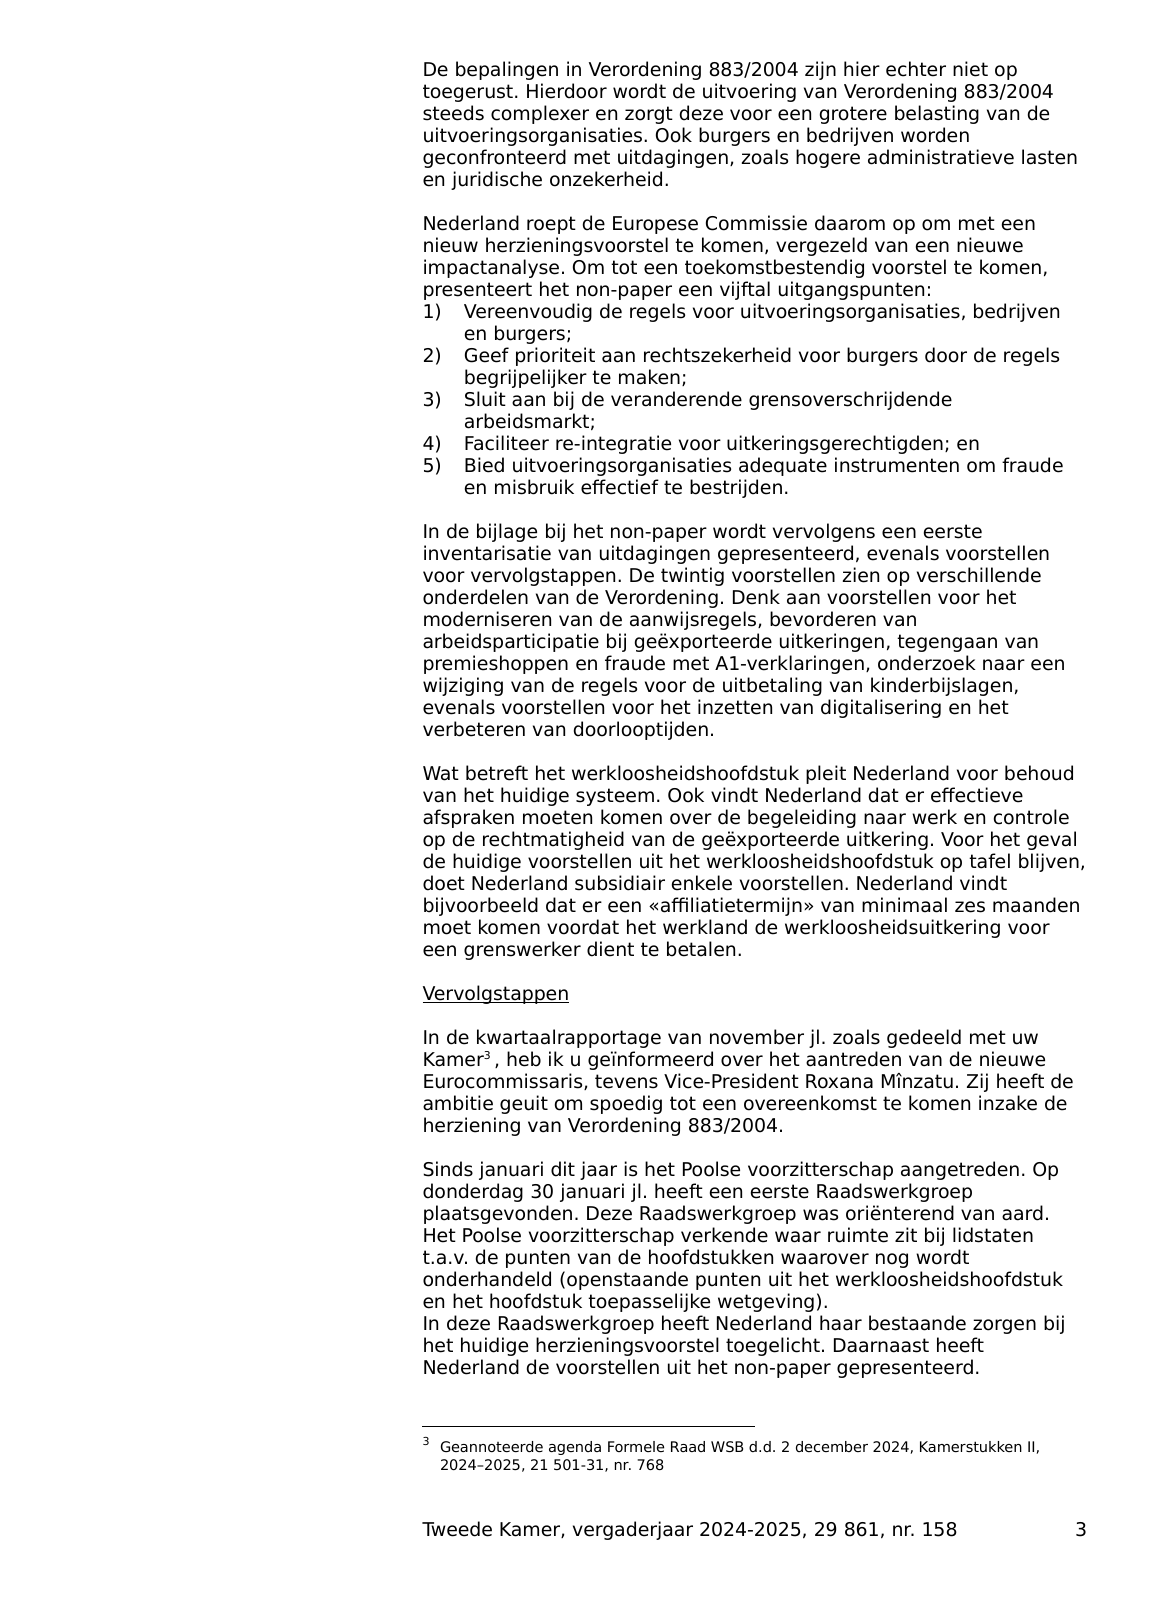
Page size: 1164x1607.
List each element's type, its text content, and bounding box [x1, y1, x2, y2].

text In de bijlage bij het non-paper wordt vervolgens een eerste inventarisatie van uitdagingen gepresenteerd, evenals voorstellen voor vervolgstappen. De twintig voorstellen zien op verschillende onderdelen van de Verordening. Denk aan voorstellen voor het moderniseren van de aanwijsregels, bevorderen van arbeidsparticipatie bij geëxporteerde uitkeringen, tegengaan van premieshoppen en fraude met A1-verklaringen, onderzoek naar een wijziging van de regels voor de uitbetaling van kinderbijslagen, evenals voorstellen voor het inzetten van digitalisering en het verbeteren van doorlooptijden. [422, 521, 1087, 741]
text In deze Raadswerkgroep heeft Nederland haar bestaande zorgen bij het huidige herzieningsvoorstel toegelicht. Daarnaast heeft Nederland de voorstellen uit het non-paper gepresenteerd. [422, 1313, 1087, 1379]
text Sinds januari dit jaar is het Poolse voorzitterschap aangetreden. Op donderdag 30 januari jl. heeft een eerste Raadswerkgroep plaatsgevonden. Deze Raadswerkgroep was oriënterend van aard. Het Poolse voorzitterschap verkende waar ruimte zit bij lidstaten t.a.v. de punten van de hoofdstukken waarover nog wordt onderhandeld (openstaande punten uit het werkloosheidshoofdstuk en het hoofdstuk toepasselijke wetgeving). [422, 1159, 1087, 1313]
text In de kwartaalrapportage van november jl. zoals gedeeld met uw Kamer, heb ik u geïnformeerd over het aantreden van de nieuwe Eurocommissaris, tevens Vice-President Roxana Mînzatu. Zij heeft de ambitie geuit om spoedig tot een overeenkomst te komen inzake de herziening van Verordening 883/2004. [422, 1027, 1087, 1137]
text Wat betreft het werkloosheidshoofdstuk pleit Nederland voor behoud van het huidige systeem. Ook vindt Nederland dat er effectieve afspraken moeten komen over de begeleiding naar werk en controle op de rechtmatigheid van de geëxporteerde uitkering. Voor het geval de huidige voorstellen uit het werkloosheidshoofdstuk op tafel blijven, doet Nederland subsidiair enkele voorstellen. Nederland vindt bijvoorbeeld dat er een «affiliatietermijn» van minimaal zes maanden moet komen voordat het werkland de werkloosheidsuitkering voor een grenswerker dient te betalen. [422, 763, 1087, 961]
text 1) Vereenvoudig de regels voor uitvoeringsorganisaties, bedrijven en burgers; [422, 301, 1087, 345]
text Nederland roept de Europese Commissie daarom op om met een nieuw herzieningsvoorstel te komen, vergezeld van een nieuwe impactanalyse. Om tot een toekomstbestendig voorstel te komen, presenteert het non-paper een vijftal uitgangspunten: [422, 213, 1087, 301]
text Geannoteerde agenda Formele Raad WSB d.d. 2 december 2024, Kamerstukken II, 2024–2025, 21 501-31, nr. 768 [422, 1435, 1087, 1474]
text 3) Sluit aan bij de veranderende grensoverschrijdende arbeidsmarkt; [422, 389, 1087, 433]
text De bepalingen in Verordening 883/2004 zijn hier echter niet op toegerust. Hierdoor wordt de uitvoering van Verordening 883/2004 steeds complexer en zorgt deze voor een grotere belasting van de uitvoeringsorganisaties. Ook burgers en bedrijven worden geconfronteerd met uitdagingen, zoals hogere administratieve lasten en juridische onzekerheid. [422, 59, 1087, 191]
text 4) Faciliteer re-integratie voor uitkeringsgerechtigden; en [422, 433, 1087, 455]
text 2) Geef prioriteit aan rechtszekerheid voor burgers door de regels begrijpelijker te maken; [422, 345, 1087, 389]
subtitle Vervolgstappen [422, 983, 1087, 1005]
text 5) Bied uitvoeringsorganisaties adequate instrumenten om fraude en misbruik effectief te bestrijden. [422, 455, 1087, 499]
